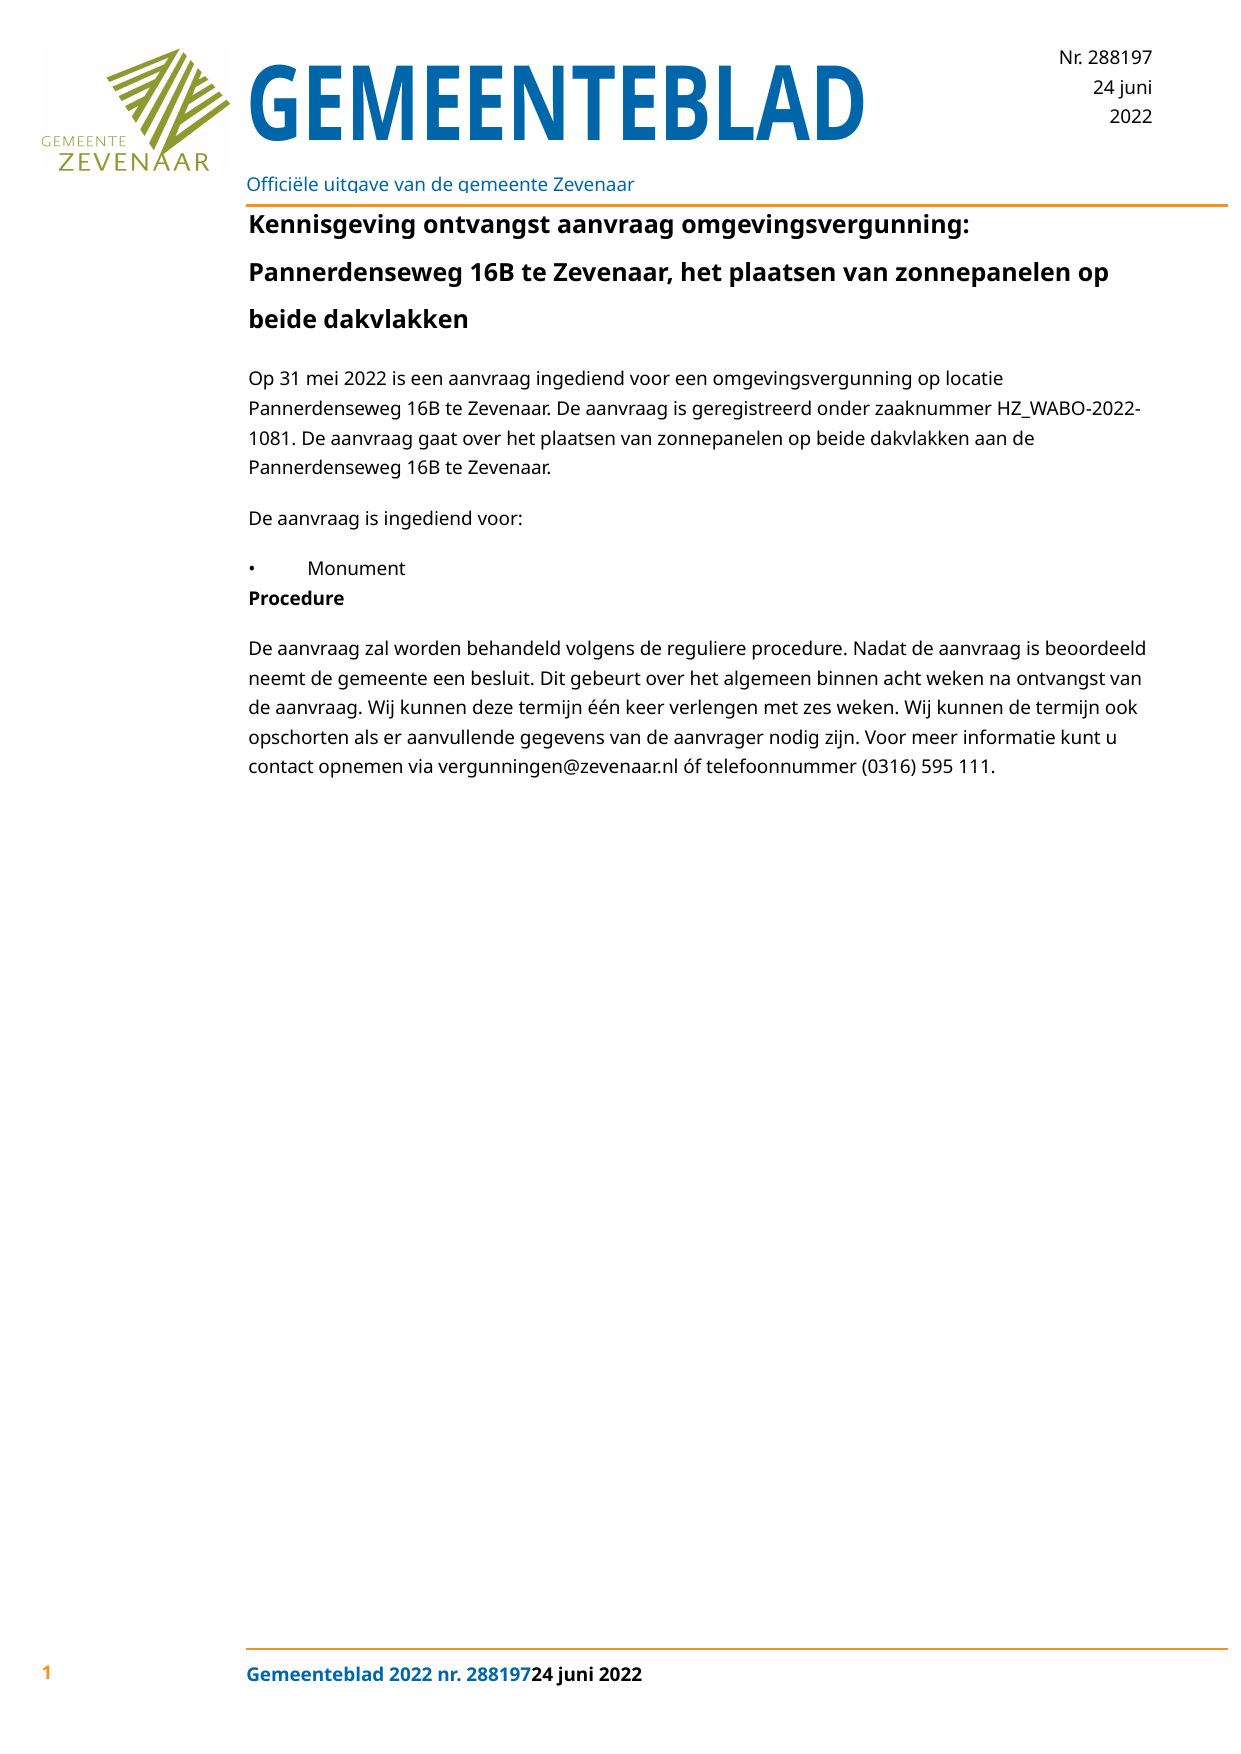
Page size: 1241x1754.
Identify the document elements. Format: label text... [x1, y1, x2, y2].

text De aanvraag zal worden behandeld volgens de reguliere procedure. Nadat de aanvraag is beoordeeld neemt de gemeente een besluit. Dit gebeurt over het algemeen binnen acht weken na ontvangst van de aanvraag. Wij kunnen deze termijn één keer verlengen met zes weken. Wij kunnen de termijn ook opschorten als er aanvullende gegevens van de aanvrager nodig zijn. Voor meer informatie kunt u contact opnemen via vergunningen@zevenaar.nl óf telefoonnummer (0316) 595 111. [248, 635, 1152, 779]
text De aanvraag is ingediend voor: [248, 505, 1152, 530]
list Monument [248, 555, 1152, 581]
text Procedure [248, 585, 1152, 610]
text Op 31 mei 2022 is een aanvraag ingediend voor een omgevingsvergunning op locatie Pannerdenseweg 16B te Zevenaar. De aanvraag is geregistreerd onder zaaknummer HZ_WABO-2022-1081. De aanvraag gaat over het plaatsen van zonnepanelen op beide dakvlakken aan de Pannerdenseweg 16B te Zevenaar. [248, 366, 1152, 480]
text Kennisgeving ontvangst aanvraag omgevingsvergunning: Pannerdenseweg 16B te Zevenaar, het plaatsen van zonnepanelen op beide dakvlakken [248, 207, 1152, 336]
picture [41, 47, 231, 172]
